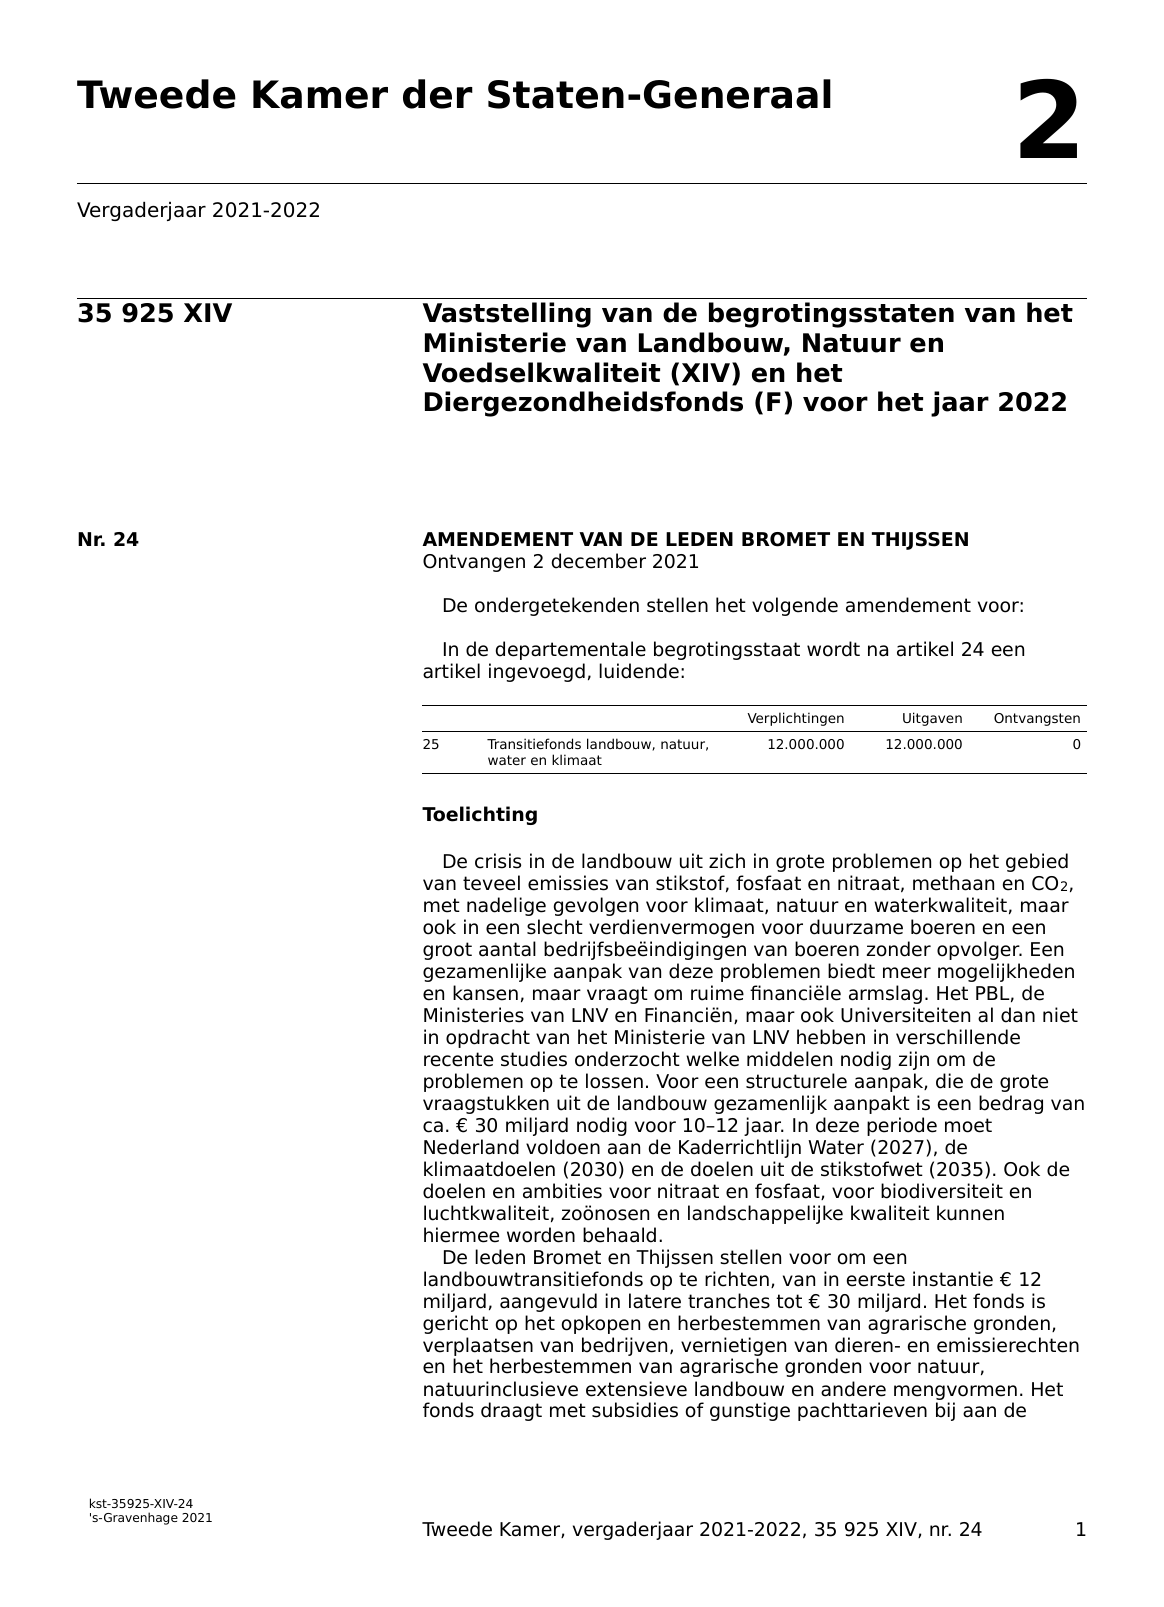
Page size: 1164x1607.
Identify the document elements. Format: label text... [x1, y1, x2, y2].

table_header Ontvangsten [969, 706, 1087, 731]
text In de departementale begrotingsstaat wordt na artikel 24 een artikel ingevoegd, luidende: [422, 639, 1087, 683]
text 's-Gravenhage 2021 [88, 1511, 323, 1525]
text Ontvangen 2 december 2021 [422, 551, 1087, 573]
subtitle 35 925 XIV Vaststelling van de begrotingsstaten van het Ministerie van Landbouw, Natuur en Voedselkwaliteit (XIV) en het Diergezondheidsfonds (F) voor het jaar 2022 [77, 299, 1087, 418]
table_header [422, 706, 481, 731]
table_cell 0 [969, 732, 1087, 773]
text kst-35925-XIV-24 [88, 1497, 323, 1511]
table_header 2 [886, 59, 1087, 183]
text De crisis in de landbouw uit zich in grote problemen op het gebied van teveel emissies van stikstof, fosfaat en nitraat, methaan en CO2, met nadelige gevolgen voor klimaat, natuur en waterkwaliteit, maar ook in een slecht verdienvermogen voor duurzame boeren en een groot aantal bedrijfsbeëindigingen van boeren zonder opvolger. Een gezamenlijke aanpak van deze problemen biedt meer mogelijkheden en kansen, maar vraagt om ruime financiële armslag. Het PBL, de Ministeries van LNV en Financiën, maar ook Universiteiten al dan niet in opdracht van het Ministerie van LNV hebben in verschillende recente studies onderzocht welke middelen nodig zijn om de problemen op te lossen. Voor een structurele aanpak, die de grote vraagstukken uit de landbouw gezamenlijk aanpakt is een bedrag van ca. € 30 miljard nodig voor 10–12 jaar. In deze periode moet Nederland voldoen aan de Kaderrichtlijn Water (2027), de klimaatdoelen (2030) en de doelen uit de stikstofwet (2035). Ook de doelen en ambities voor nitraat en fosfaat, voor biodiversiteit en luchtkwaliteit, zoönosen en landschappelijke kwaliteit kunnen hiermee worden behaald. [422, 851, 1087, 1247]
table_header Verplichtingen [732, 706, 850, 731]
subtitle Nr. 24 AMENDEMENT VAN DE LEDEN BROMET EN THIJSSEN [77, 529, 1087, 551]
table_cell Vergaderjaar 2021-2022 [77, 184, 1087, 298]
table_header Tweede Kamer der Staten-Generaal [77, 59, 886, 183]
table_header Uitgaven [850, 706, 968, 731]
table_cell Transitiefonds landbouw, natuur, water en klimaat [481, 732, 732, 773]
table_cell 12.000.000 [850, 732, 968, 773]
table_cell 25 [422, 732, 481, 773]
table_cell 12.000.000 [732, 732, 850, 773]
table_header [481, 706, 732, 731]
text De leden Bromet en Thijssen stellen voor om een landbouwtransitiefonds op te richten, van in eerste instantie € 12 miljard, aangevuld in latere tranches tot € 30 miljard. Het fonds is gericht op het opkopen en herbestemmen van agrarische gronden, verplaatsen van bedrijven, vernietigen van dieren- en emissierechten en het herbestemmen van agrarische gronden voor natuur, natuurinclusieve extensieve landbouw en andere mengvormen. Het fonds draagt met subsidies of gunstige pachttarieven bij aan de [422, 1247, 1087, 1422]
text De ondergetekenden stellen het volgende amendement voor: [422, 595, 1087, 617]
subtitle Toelichting [422, 804, 1087, 826]
